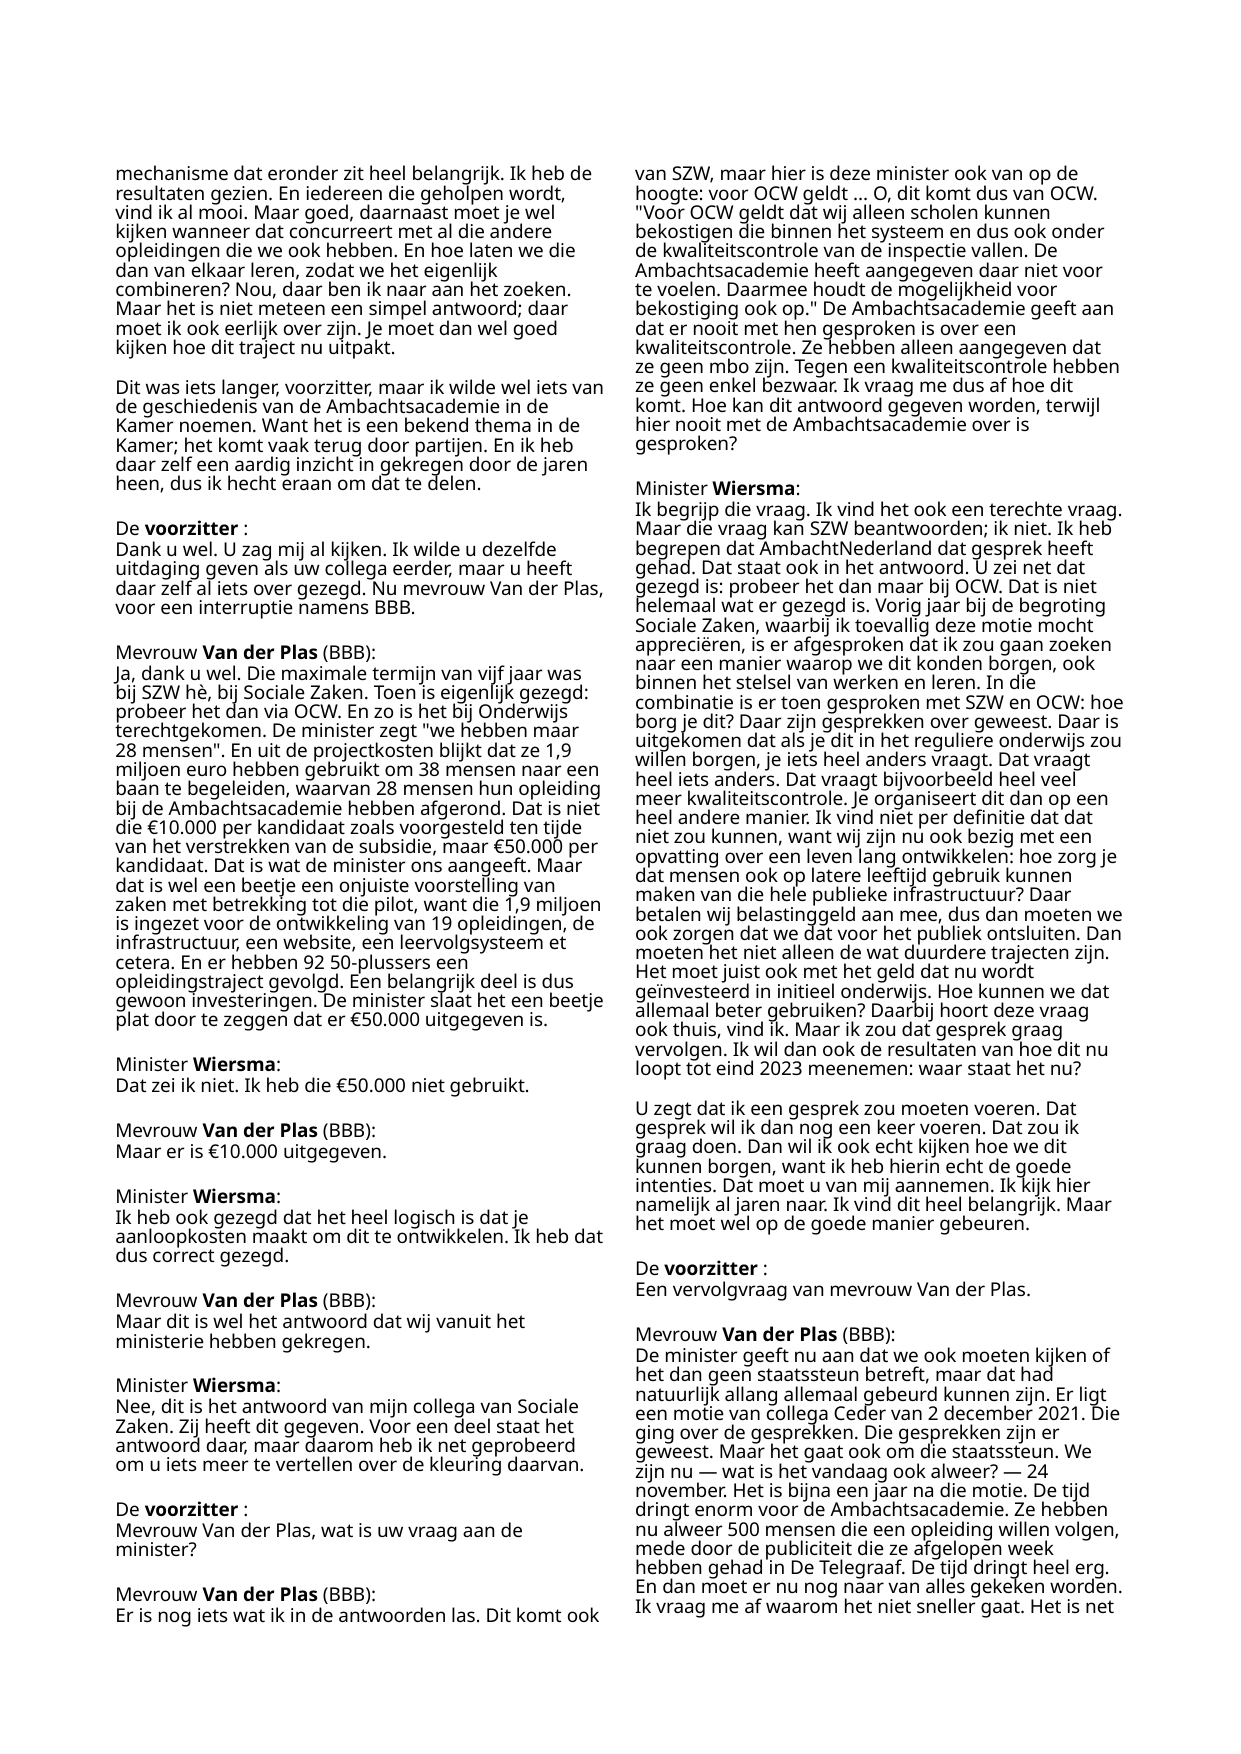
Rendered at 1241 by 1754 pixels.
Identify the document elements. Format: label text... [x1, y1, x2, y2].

text Een vervolgvraag van mevrouw Van der Plas. [635, 1281, 1125, 1301]
text Minister Wiersma: [115, 1183, 605, 1209]
text U zegt dat ik een gesprek zou moeten voeren. Dat gesprek wil ik dan nog een keer voeren. Dat zou ik graag doen. Dan wil ik ook echt kijken hoe we dit kunnen borgen, want ik heb hierin echt de goede intenties. Dat moet u van mij aannemen. Ik kijk hier namelijk al jaren naar. Ik vind dit heel belangrijk. Maar het moet wel op de goede manier gebeuren. [635, 1100, 1125, 1235]
text Dank u wel. U zag mij al kijken. Ik wilde u dezelfde uitdaging geven als uw collega eerder, maar u heeft daar zelf al iets over gezegd. Nu mevrouw Van der Plas, voor een interruptie namens BBB. [115, 541, 605, 618]
text Mevrouw Van der Plas (BBB): [115, 639, 605, 664]
text De minister geeft nu aan dat we ook moeten kijken of het dan geen staatssteun betreft, maar dat had natuurlijk allang allemaal gebeurd kunnen zijn. Er ligt een motie van collega Ceder van 2 december 2021. Die ging over de gesprekken. Die gesprekken zijn er geweest. Maar het gaat ook om die staatssteun. We zijn nu — wat is het vandaag ook alweer? — 24 november. Het is bijna een jaar na die motie. De tijd dringt enorm voor de Ambachtsacademie. Ze hebben nu alweer 500 mensen die een opleiding willen volgen, mede door de publiciteit die ze afgelopen week hebben gehad in De Telegraaf. De tijd dringt heel erg. En dan moet er nu nog naar van alles gekeken worden. Ik vraag me af waarom het niet sneller gaat. Het is net [635, 1347, 1125, 1617]
text Mevrouw Van der Plas (BBB): [115, 1581, 605, 1607]
text Maar dit is wel het antwoord dat wij vanuit het ministerie hebben gekregen. [115, 1313, 605, 1352]
text Ik begrijp die vraag. Ik vind het ook een terechte vraag. Maar die vraag kan SZW beantwoorden; ik niet. Ik heb begrepen dat AmbachtNederland dat gesprek heeft gehad. Dat staat ook in het antwoord. U zei net dat gezegd is: probeer het dan maar bij OCW. Dat is niet helemaal wat er gezegd is. Vorig jaar bij de begroting Sociale Zaken, waarbij ik toevallig deze motie mocht appreciëren, is er afgesproken dat ik zou gaan zoeken naar een manier waarop we dit konden borgen, ook binnen het stelsel van werken en leren. In die combinatie is er toen gesproken met SZW en OCW: hoe borg je dit? Daar zijn gesprekken over geweest. Daar is uitgekomen dat als je dit in het reguliere onderwijs zou willen borgen, je iets heel anders vraagt. Dat vraagt heel iets anders. Dat vraagt bijvoorbeeld heel veel meer kwaliteitscontrole. Je organiseert dit dan op een heel andere manier. Ik vind niet per definitie dat dat niet zou kunnen, want wij zijn nu ook bezig met een opvatting over een leven lang ontwikkelen: hoe zorg je dat mensen ook op latere leeftijd gebruik kunnen maken van die hele publieke infrastructuur? Daar betalen wij belastinggeld aan mee, dus dan moeten we ook zorgen dat we dat voor het publiek ontsluiten. Dan moeten het niet alleen de wat duurdere trajecten zijn. Het moet juist ook met het geld dat nu wordt geïnvesteerd in initieel onderwijs. Hoe kunnen we dat allemaal beter gebruiken? Daarbij hoort deze vraag ook thuis, vind ik. Maar ik zou dat gesprek graag vervolgen. Ik wil dan ook de resultaten van hoe dit nu loopt tot eind 2023 meenemen: waar staat het nu? [635, 501, 1125, 1079]
text De voorzitter : [635, 1256, 1125, 1281]
text Mevrouw Van der Plas (BBB): [115, 1288, 605, 1313]
text mechanisme dat eronder zit heel belangrijk. Ik heb de resultaten gezien. En iedereen die geholpen wordt, vind ik al mooi. Maar goed, daarnaast moet je wel kijken wanneer dat concurreert met al die andere opleidingen die we ook hebben. En hoe laten we die dan van elkaar leren, zodat we het eigenlijk combineren? Nou, daar ben ik naar aan het zoeken. Maar het is niet meteen een simpel antwoord; daar moet ik ook eerlijk over zijn. Je moet dan wel goed kijken hoe dit traject nu uitpakt. [115, 165, 605, 358]
text Er is nog iets wat ik in de antwoorden las. Dit komt ook [115, 1607, 605, 1626]
text Mevrouw Van der Plas (BBB): [115, 1117, 605, 1143]
text Dit was iets langer, voorzitter, maar ik wilde wel iets van de geschiedenis van de Ambachtsacademie in de Kamer noemen. Want het is een bekend thema in de Kamer; het komt vaak terug door partijen. En ik heb daar zelf een aardig inzicht in gekregen door de jaren heen, dus ik hecht eraan om dat te delen. [115, 379, 605, 494]
text Dat zei ik niet. Ik heb die €50.000 niet gebruikt. [115, 1077, 605, 1097]
text Maar er is €10.000 uitgegeven. [115, 1143, 605, 1162]
text Minister Wiersma: [115, 1052, 605, 1077]
text Minister Wiersma: [115, 1373, 605, 1398]
text De voorzitter : [115, 515, 605, 541]
text Mevrouw Van der Plas, wat is uw vraag aan de minister? [115, 1522, 605, 1561]
text Nee, dit is het antwoord van mijn collega van Sociale Zaken. Zij heeft dit gegeven. Voor een deel staat het antwoord daar, maar daarom heb ik net geprobeerd om u iets meer te vertellen over de kleuring daarvan. [115, 1398, 605, 1476]
text Ja, dank u wel. Die maximale termijn van vijf jaar was bij SZW hè, bij Sociale Zaken. Toen is eigenlijk gezegd: probeer het dan via OCW. En zo is het bij Onderwijs terechtgekomen. De minister zegt "we hebben maar 28 mensen". En uit de projectkosten blijkt dat ze 1,9 miljoen euro hebben gebruikt om 38 mensen naar een baan te begeleiden, waarvan 28 mensen hun opleiding bij de Ambachtsacademie hebben afgerond. Dat is niet die €10.000 per kandidaat zoals voorgesteld ten tijde van het verstrekken van de subsidie, maar €50.000 per kandidaat. Dat is wat de minister ons aangeeft. Maar dat is wel een beetje een onjuiste voorstelling van zaken met betrekking tot die pilot, want die 1,9 miljoen is ingezet voor de ontwikkeling van 19 opleidingen, de infrastructuur, een website, een leervolgsysteem et cetera. En er hebben 92 50-plussers een opleidingstraject gevolgd. Een belangrijk deel is dus gewoon investeringen. De minister slaat het een beetje plat door te zeggen dat er €50.000 uitgegeven is. [115, 664, 605, 1031]
text van SZW, maar hier is deze minister ook van op de hoogte: voor OCW geldt ... O, dit komt dus van OCW. "Voor OCW geldt dat wij alleen scholen kunnen bekostigen die binnen het systeem en dus ook onder de kwaliteitscontrole van de inspectie vallen. De Ambachtsacademie heeft aangegeven daar niet voor te voelen. Daarmee houdt de mogelijkheid voor bekostiging ook op." De Ambachtsacademie geeft aan dat er nooit met hen gesproken is over een kwaliteitscontrole. Ze hebben alleen aangegeven dat ze geen mbo zijn. Tegen een kwaliteitscontrole hebben ze geen enkel bezwaar. Ik vraag me dus af hoe dit komt. Hoe kan dit antwoord gegeven worden, terwijl hier nooit met de Ambachtsacademie over is gesproken? [635, 165, 1125, 454]
text De voorzitter : [115, 1496, 605, 1522]
text Mevrouw Van der Plas (BBB): [635, 1321, 1125, 1347]
text Ik heb ook gezegd dat het heel logisch is dat je aanloopkosten maakt om dit te ontwikkelen. Ik heb dat dus correct gezegd. [115, 1209, 605, 1267]
text Minister Wiersma: [635, 475, 1125, 501]
